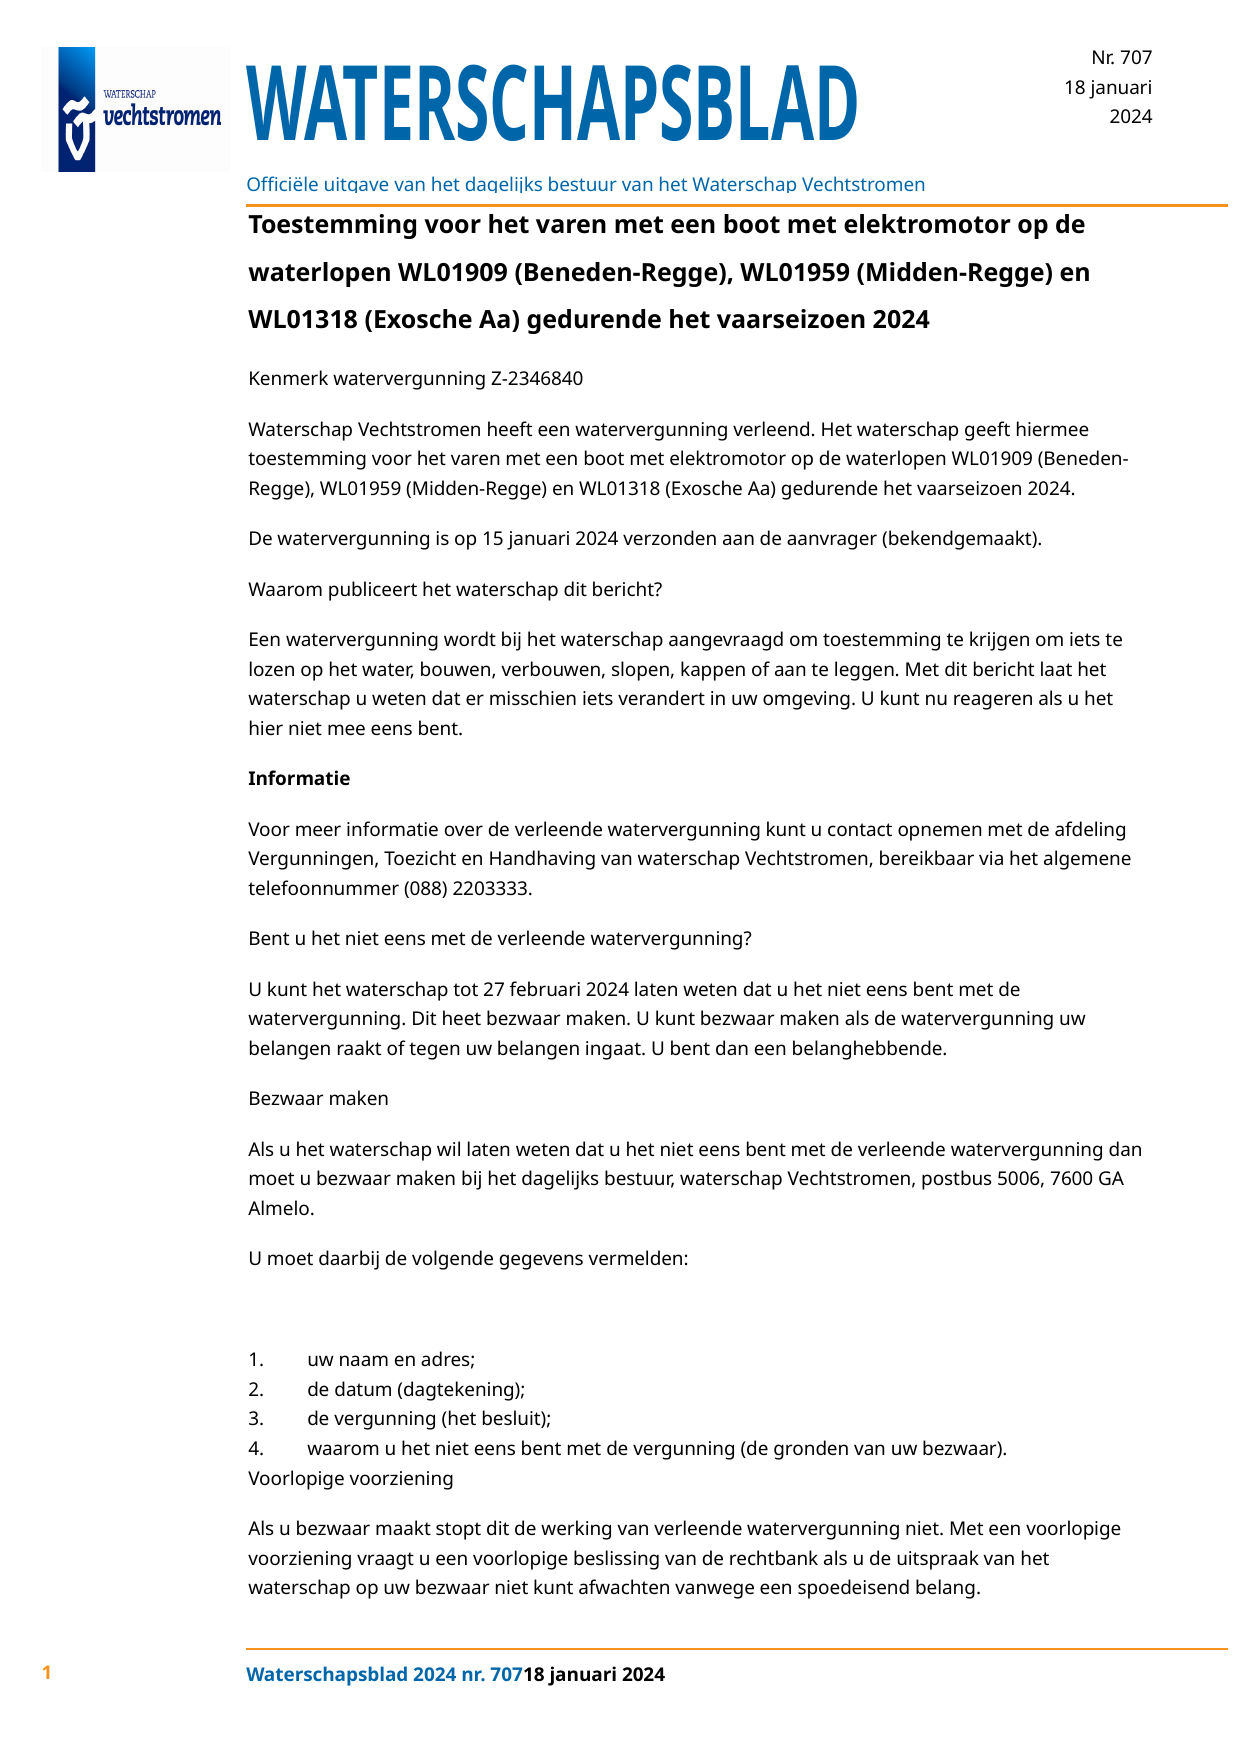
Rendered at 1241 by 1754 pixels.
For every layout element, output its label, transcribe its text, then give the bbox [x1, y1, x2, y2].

text Kenmerk watervergunning Z-2346840 [248, 366, 1152, 391]
text Bezwaar maken [248, 1086, 1152, 1111]
list uw naam en adres; [248, 1346, 1152, 1372]
list de datum (dagtekening); [248, 1376, 1152, 1402]
picture [41, 47, 231, 172]
text Voorlopige voorziening [248, 1465, 1152, 1490]
text U kunt het waterschap tot 27 februari 2024 laten weten dat u het niet eens bent met de watervergunning. Dit heet bezwaar maken. U kunt bezwaar maken als de watervergunning uw belangen raakt of tegen uw belangen ingaat. U bent dan een belanghebbende. [248, 976, 1152, 1061]
list waarom u het niet eens bent met de vergunning (de gronden van uw bezwaar). [248, 1435, 1152, 1461]
text U moet daarbij de volgende gegevens vermelden: [248, 1246, 1152, 1271]
text Waarom publiceert het waterschap dit bericht? [248, 576, 1152, 602]
text Als u bezwaar maakt stopt dit de werking van verleende watervergunning niet. Met een voorlopige voorziening vraagt u een voorlopige beslissing van de rechtbank als u de uitspraak van het waterschap op uw bezwaar niet kunt afwachten vanwege een spoedeisend belang. [248, 1515, 1152, 1600]
text Bent u het niet eens met de verleende watervergunning? [248, 926, 1152, 951]
text Waterschap Vechtstromen heeft een watervergunning verleend. Het waterschap geeft hiermee toestemming voor het varen met een boot met elektromotor op de waterlopen WL01909 (Beneden-Regge), WL01959 (Midden-Regge) en WL01318 (Exosche Aa) gedurende het vaarseizoen 2024. [248, 416, 1152, 501]
text Voor meer informatie over de verleende watervergunning kunt u contact opnemen met de afdeling Vergunningen, Toezicht en Handhaving van waterschap Vechtstromen, bereikbaar via het algemene telefoonnummer (088) 2203333. [248, 816, 1152, 901]
text De watervergunning is op 15 januari 2024 verzonden aan de aanvrager (bekendgemaakt). [248, 526, 1152, 551]
text Een watervergunning wordt bij het waterschap aangevraagd om toestemming te krijgen om iets te lozen op het water, bouwen, verbouwen, slopen, kappen of aan te leggen. Met dit bericht laat het waterschap u weten dat er misschien iets verandert in uw omgeving. U kunt nu reageren als u het hier niet mee eens bent. [248, 626, 1152, 741]
text Toestemming voor het varen met een boot met elektromotor op de waterlopen WL01909 (Beneden-Regge), WL01959 (Midden-Regge) en WL01318 (Exosche Aa) gedurende het vaarseizoen 2024 [248, 207, 1152, 336]
text Informatie [248, 766, 1152, 791]
text Als u het waterschap wil laten weten dat u het niet eens bent met de verleende watervergunning dan moet u bezwaar maken bij het dagelijks bestuur, waterschap Vechtstromen, postbus 5006, 7600 GA Almelo. [248, 1136, 1152, 1221]
list de vergunning (het besluit); [248, 1406, 1152, 1431]
